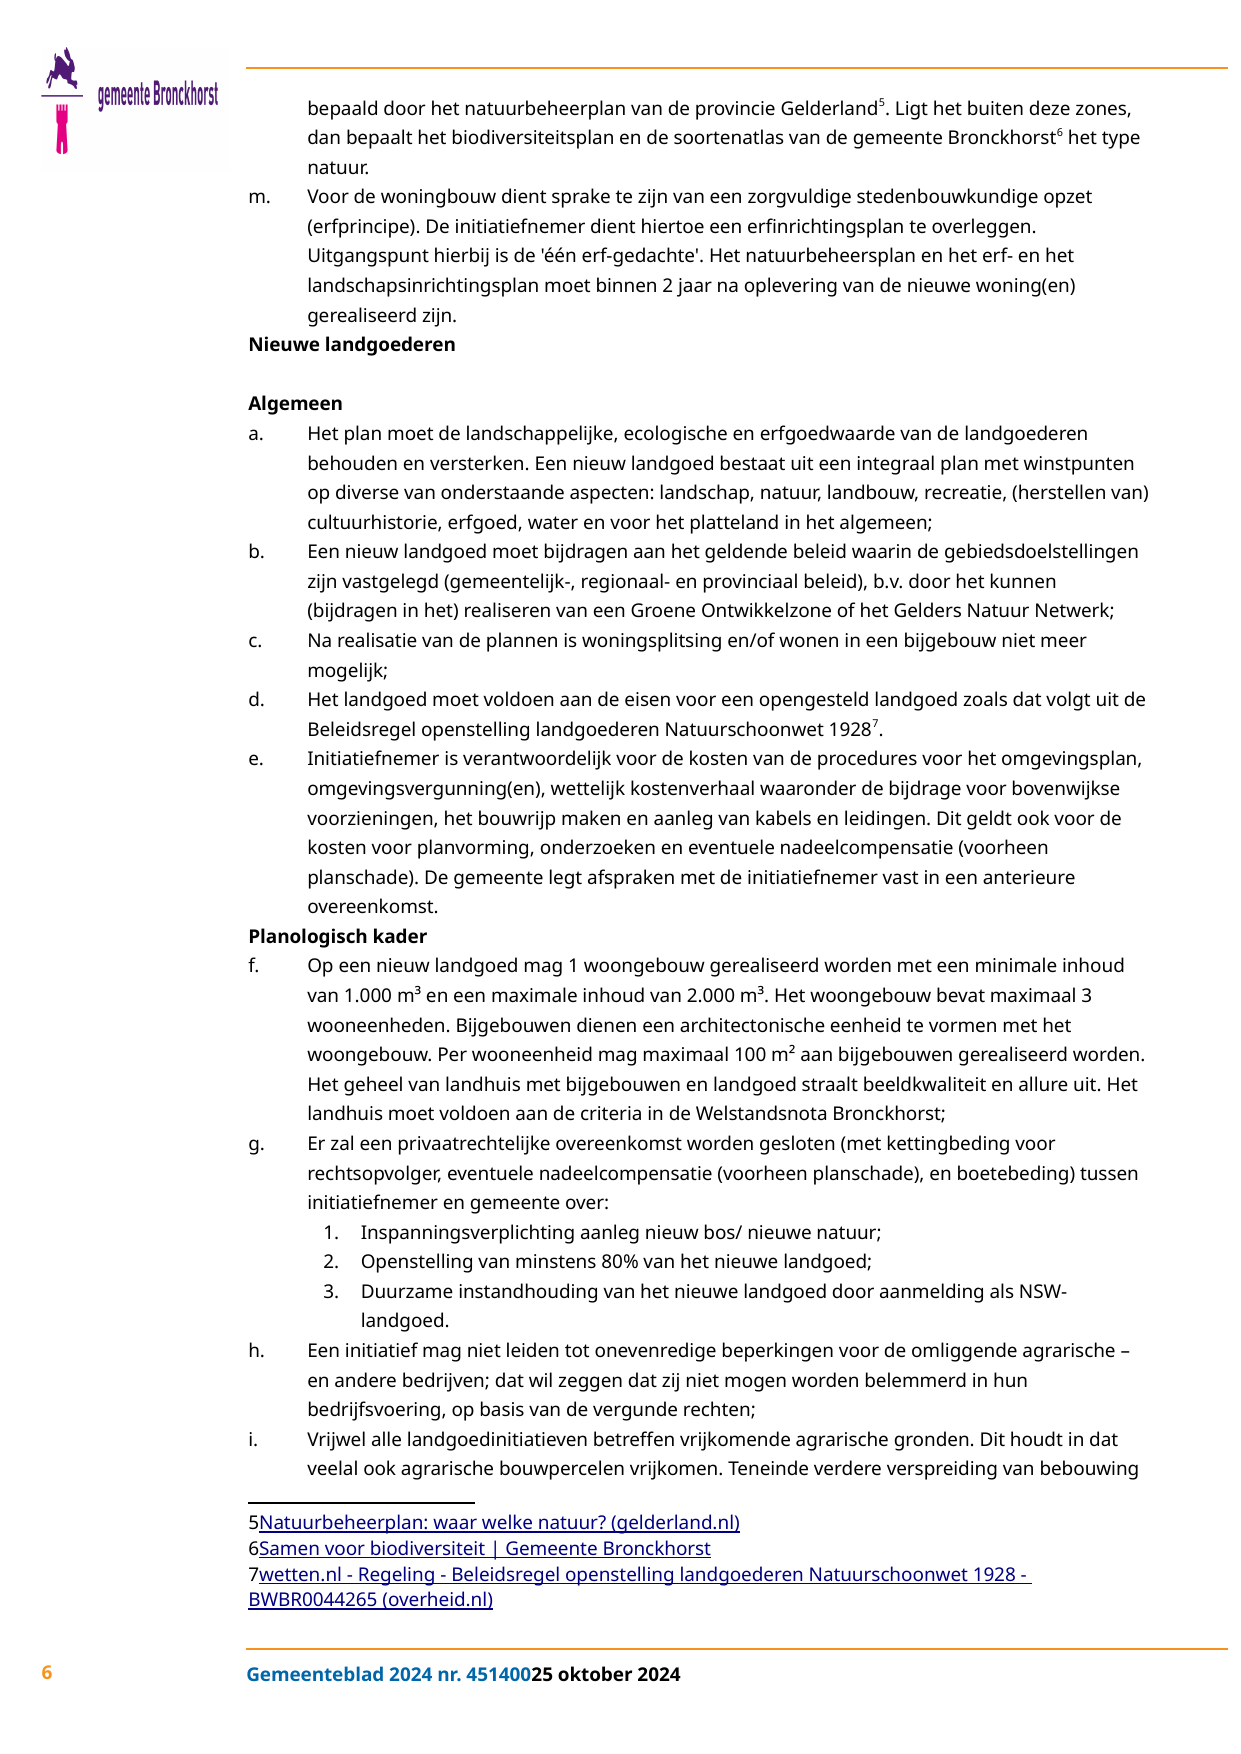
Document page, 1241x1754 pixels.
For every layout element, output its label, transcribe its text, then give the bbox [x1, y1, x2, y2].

text Nieuwe landgoederen [248, 331, 1152, 357]
picture [41, 47, 231, 172]
list Inspanningsverplichting aanleg nieuw bos/ nieuwe natuur; [323, 1219, 1152, 1245]
text Algemeen [248, 391, 1152, 416]
text Planologisch kader [248, 923, 1152, 949]
list Er zal een privaatrechtelijke overeenkomst worden gesloten (met kettingbeding voor rechtsopvolger, eventuele nadeelcompensatie (voorheen planschade), en boetebeding) tussen initiatiefnemer en gemeente over: [248, 1130, 1152, 1215]
list Duurzame instandhouding van het nieuwe landgoed door aanmelding als NSW-landgoed. [323, 1278, 1152, 1333]
list Na realisatie van de plannen is woningsplitsing en/of wonen in een bijgebouw niet meer mogelijk; [248, 627, 1152, 683]
list Een initiatief mag niet leiden tot onevenredige beperkingen voor de omliggende agrarische – en andere bedrijven; dat wil zeggen dat zij niet mogen worden belemmerd in hun bedrijfsvoering, op basis van de vergunde rechten; [248, 1337, 1152, 1422]
list Natuurbeheerplan: waar welke natuur? (gelderland.nl) [248, 1509, 1152, 1535]
list Op een nieuw landgoed mag 1 woongebouw gerealiseerd worden met een minimale inhoud van 1.000 m³ en een maximale inhoud van 2.000 m³. Het woongebouw bevat maximaal 3 wooneenheden. Bijgebouwen dienen een architectonische eenheid te vormen met het woongebouw. Per wooneenheid mag maximaal 100 m² aan bijgebouwen gerealiseerd worden. Het geheel van landhuis met bijgebouwen en landgoed straalt beeldkwaliteit en allure uit. Het landhuis moet voldoen aan de criteria in de Welstandsnota Bronckhorst; [248, 953, 1152, 1126]
list Het landgoed moet voldoen aan de eisen voor een opengesteld landgoed zoals dat volgt uit de Beleidsregel openstelling landgoederen Natuurschoonwet 1928. [248, 686, 1152, 742]
list Vrijwel alle landgoedinitiatieven betreffen vrijkomende agrarische gronden. Dit houdt in dat veelal ook agrarische bouwpercelen vrijkomen. Teneinde verdere verspreiding van bebouwing [248, 1426, 1152, 1481]
list wetten.nl - Regeling - Beleidsregel openstelling landgoederen Natuurschoonwet 1928 - BWBR0044265 (overheid.nl) [248, 1561, 1152, 1612]
list Het plan moet de landschappelijke, ecologische en erfgoedwaarde van de landgoederen behouden en versterken. Een nieuw landgoed bestaat uit een integraal plan met winstpunten op diverse van onderstaande aspecten: landschap, natuur, landbouw, recreatie, (herstellen van) cultuurhistorie, erfgoed, water en voor het platteland in het algemeen; [248, 420, 1152, 535]
list Samen voor biodiversiteit | Gemeente Bronckhorst [248, 1535, 1152, 1561]
list Initiatiefnemer is verantwoordelijk voor de kosten van de procedures voor het omgevingsplan, omgevingsvergunning(en), wettelijk kostenverhaal waaronder de bijdrage voor bovenwijkse voorzieningen, het bouwrijp maken en aanleg van kabels en leidingen. Dit geldt ook voor de kosten voor planvorming, onderzoeken en eventuele nadeelcompensatie (voorheen planschade). De gemeente legt afspraken met de initiatiefnemer vast in een anterieure overeenkomst. [248, 746, 1152, 919]
list Een nieuw landgoed moet bijdragen aan het geldende beleid waarin de gebiedsdoelstellingen zijn vastgelegd (gemeentelijk-, regionaal- en provinciaal beleid), b.v. door het kunnen (bijdragen in het) realiseren van een Groene Ontwikkelzone of het Gelders Natuur Netwerk; [248, 538, 1152, 623]
list bepaald door het natuurbeheerplan van de provincie Gelderland. Ligt het buiten deze zones, dan bepaalt het biodiversiteitsplan en de soortenatlas van de gemeente Bronckhorst het type natuur. [248, 95, 1152, 180]
list Openstelling van minstens 80% van het nieuwe landgoed; [323, 1248, 1152, 1274]
list Voor de woningbouw dient sprake te zijn van een zorgvuldige stedenbouwkundige opzet (erfprincipe). De initiatiefnemer dient hiertoe een erfinrichtingsplan te overleggen. Uitgangspunt hierbij is de 'één erf-gedachte'. Het natuurbeheersplan en het erf- en het landschapsinrichtingsplan moet binnen 2 jaar na oplevering van de nieuwe woning(en) gerealiseerd zijn. [248, 183, 1152, 328]
